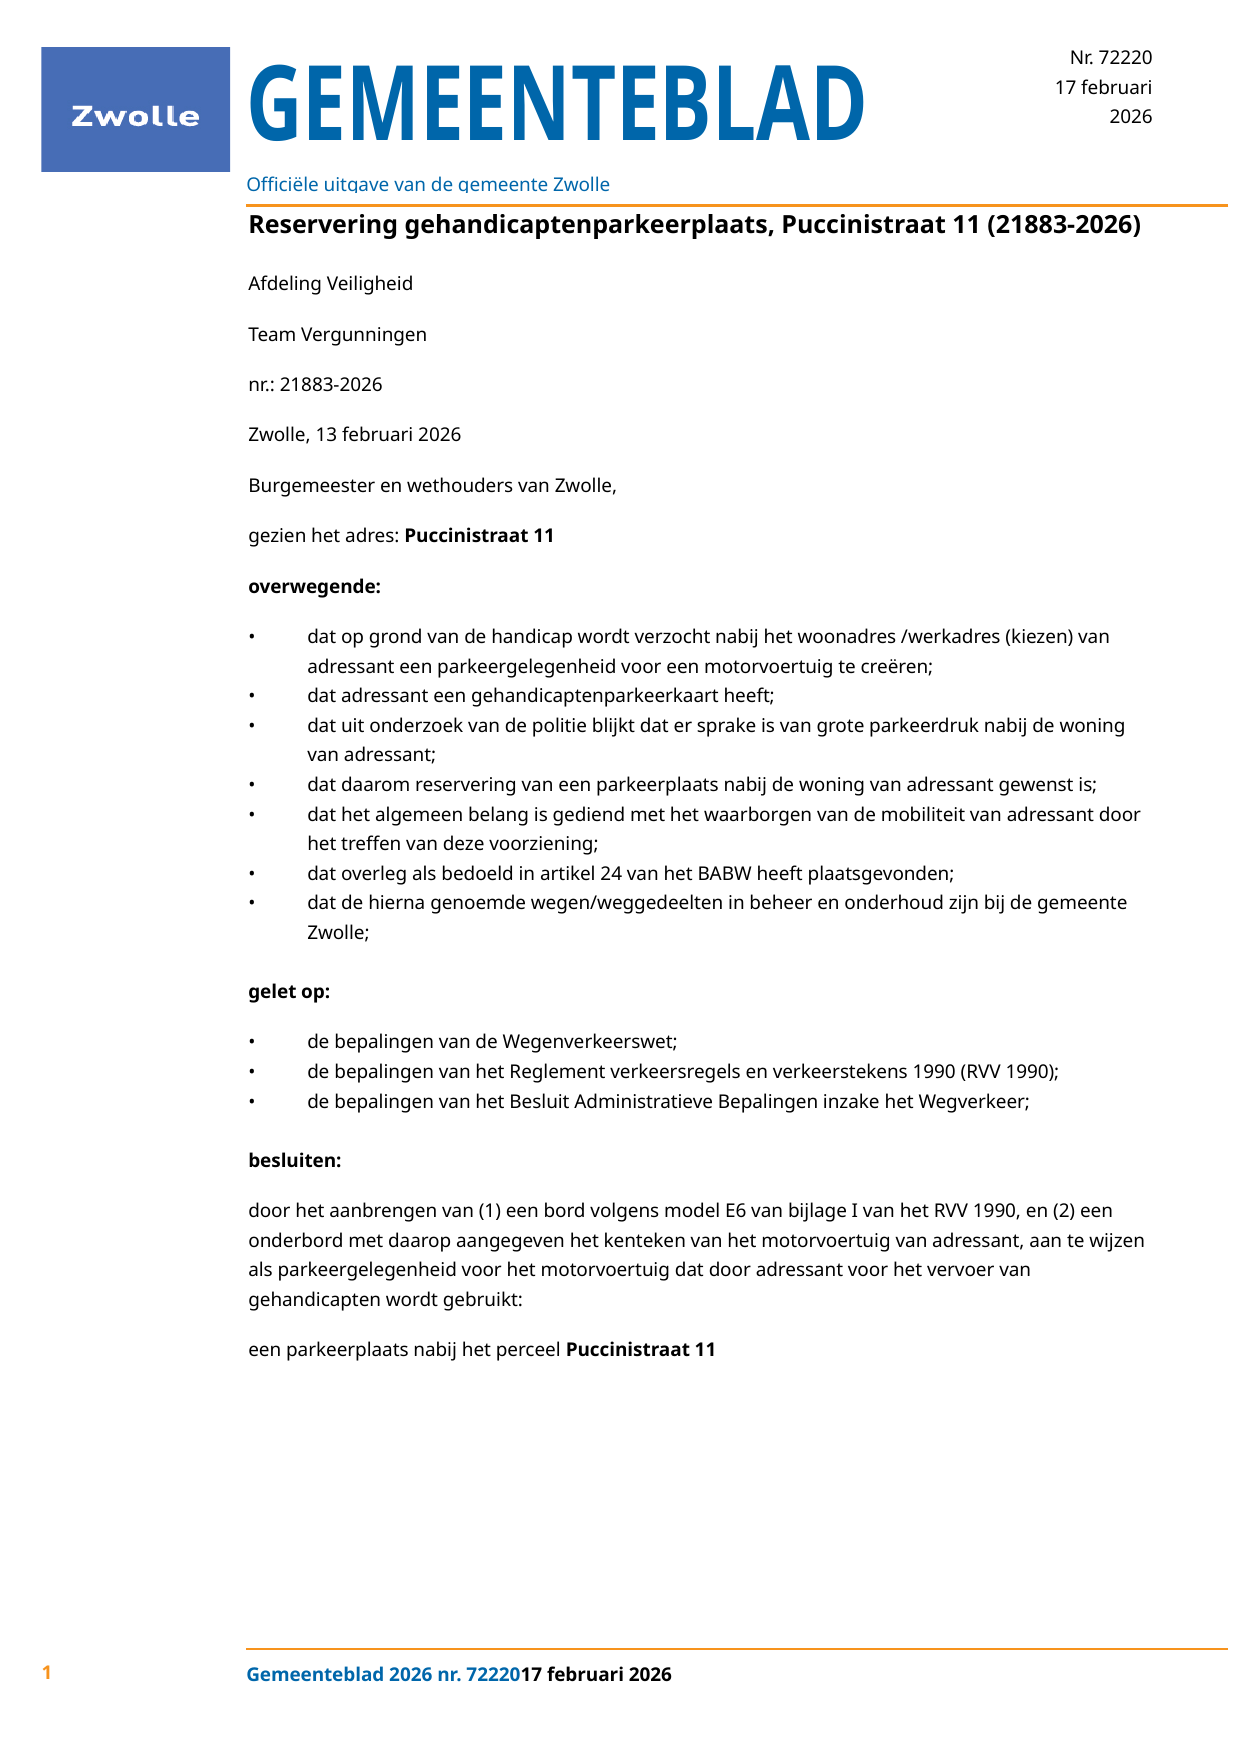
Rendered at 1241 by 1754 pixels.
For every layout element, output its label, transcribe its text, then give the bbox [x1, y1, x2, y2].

text Burgemeester en wethouders van Zwolle, [248, 472, 1152, 498]
text Zwolle, 13 februari 2026 [248, 422, 1152, 447]
list dat het algemeen belang is gediend met het waarborgen van de mobiliteit van adressant door het treffen van deze voorziening; [248, 801, 1152, 856]
text gezien het adres: Puccinistraat 11 [248, 522, 1152, 548]
list dat de hierna genoemde wegen/weggedeelten in beheer en onderhoud zijn bij de gemeente Zwolle; [248, 889, 1152, 945]
list dat overleg als bedoeld in artikel 24 van het BABW heeft plaatsgevonden; [248, 860, 1152, 886]
text nr.: 21883-2026 [248, 371, 1152, 397]
list dat daarom reservering van een parkeerplaats nabij de woning van adressant gewenst is; [248, 771, 1152, 797]
text door het aanbrengen van (1) een bord volgens model E6 van bijlage I van het RVV 1990, en (2) een onderbord met daarop aangegeven het kenteken van het motorvoertuig van adressant, aan te wijzen als parkeergelegenheid voor het motorvoertuig dat door adressant voor het vervoer van gehandicapten wordt gebruikt: [248, 1197, 1152, 1312]
list dat adressant een gehandicaptenparkeerkaart heeft; [248, 682, 1152, 708]
list dat op grond van de handicap wordt verzocht nabij het woonadres /werkadres (kiezen) van adressant een parkeergelegenheid voor een motorvoertuig te creëren; [248, 623, 1152, 678]
text besluiten: [248, 1147, 1152, 1173]
list de bepalingen van de Wegenverkeerswet; [248, 1029, 1152, 1054]
text Reservering gehandicaptenparkeerplaats, Puccinistraat 11 (21883-2026) [248, 207, 1152, 241]
list de bepalingen van het Besluit Administratieve Bepalingen inzake het Wegverkeer; [248, 1088, 1152, 1113]
list dat uit onderzoek van de politie blijkt dat er sprake is van grote parkeerdruk nabij de woning van adressant; [248, 712, 1152, 767]
text overwegende: [248, 573, 1152, 598]
text gelet op: [248, 978, 1152, 1004]
text Team Vergunningen [248, 321, 1152, 346]
list de bepalingen van het Reglement verkeersregels en verkeerstekens 1990 (RVV 1990); [248, 1058, 1152, 1084]
picture [41, 47, 231, 172]
text Afdeling Veiligheid [248, 270, 1152, 296]
text een parkeerplaats nabij het perceel Puccinistraat 11 [248, 1337, 1152, 1362]
